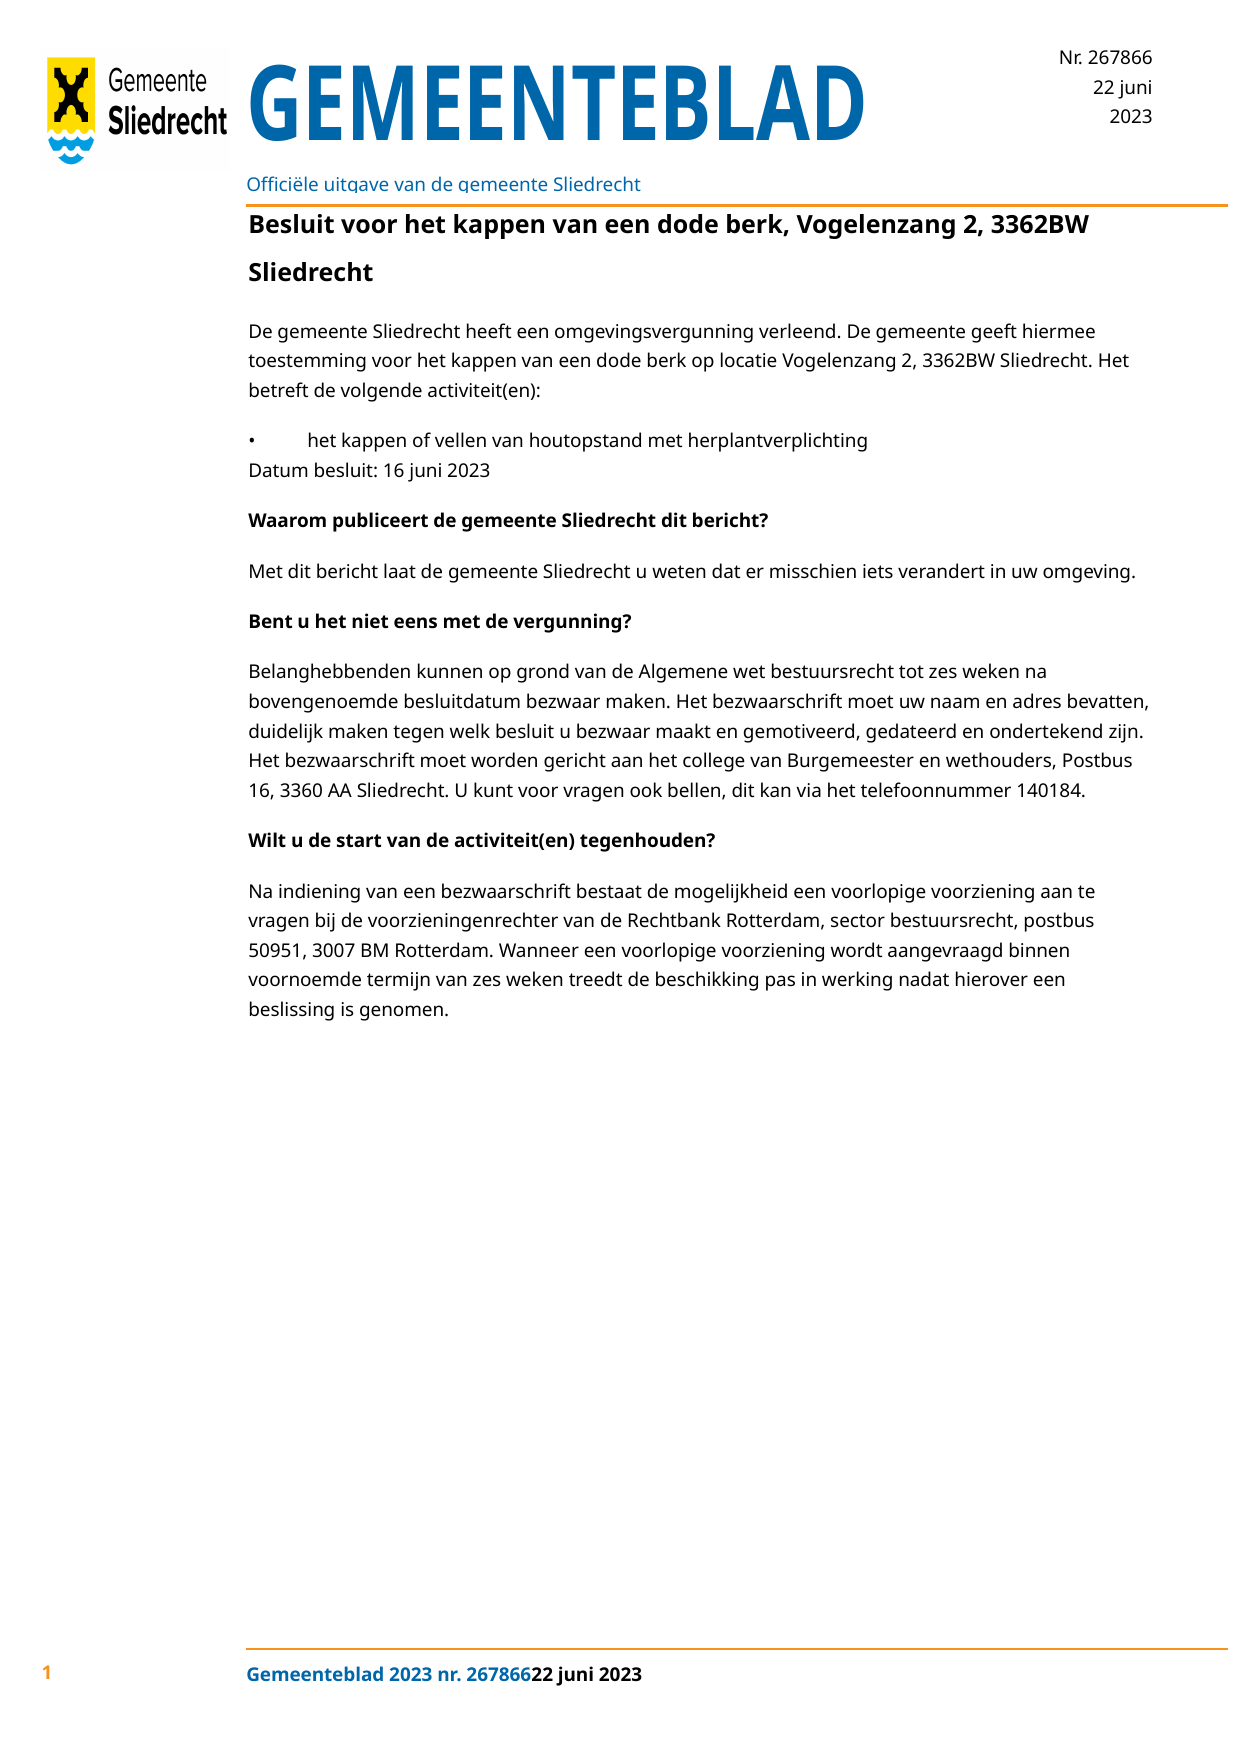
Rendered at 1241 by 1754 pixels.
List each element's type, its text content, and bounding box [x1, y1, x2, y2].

text Met dit bericht laat de gemeente Sliedrecht u weten dat er misschien iets verandert in uw omgeving. [248, 558, 1152, 584]
list het kappen of vellen van houtopstand met herplantverplichting [248, 427, 1152, 453]
text Datum besluit: 16 juni 2023 [248, 457, 1152, 483]
text De gemeente Sliedrecht heeft een omgevingsvergunning verleend. De gemeente geeft hiermee toestemming voor het kappen van een dode berk op locatie Vogelenzang 2, 3362BW Sliedrecht. Het betreft de volgende activiteit(en): [248, 318, 1152, 403]
text Wilt u de start van de activiteit(en) tegenhouden? [248, 827, 1152, 853]
text Bent u het niet eens met de vergunning? [248, 608, 1152, 634]
text Belanghebbenden kunnen op grond van de Algemene wet bestuursrecht tot zes weken na bovengenoemde besluitdatum bezwaar maken. Het bezwaarschrift moet uw naam en adres bevatten, duidelijk maken tegen welk besluit u bezwaar maakt en gemotiveerd, gedateerd en ondertekend zijn. Het bezwaarschrift moet worden gericht aan het college van Burgemeester en wethouders, Postbus 16, 3360 AA Sliedrecht. U kunt voor vragen ook bellen, dit kan via het telefoonnummer 140184. [248, 659, 1152, 803]
text Besluit voor het kappen van een dode berk, Vogelenzang 2, 3362BW Sliedrecht [248, 207, 1152, 288]
text Na indiening van een bezwaarschrift bestaat de mogelijkheid een voorlopige voorziening aan te vragen bij de voorzieningenrechter van de Rechtbank Rotterdam, sector bestuursrecht, postbus 50951, 3007 BM Rotterdam. Wanneer een voorlopige voorziening wordt aangevraagd binnen voornoemde termijn van zes weken treedt de beschikking pas in werking nadat hierover een beslissing is genomen. [248, 878, 1152, 1022]
picture [41, 47, 231, 172]
text Waarom publiceert de gemeente Sliedrecht dit bericht? [248, 507, 1152, 533]
